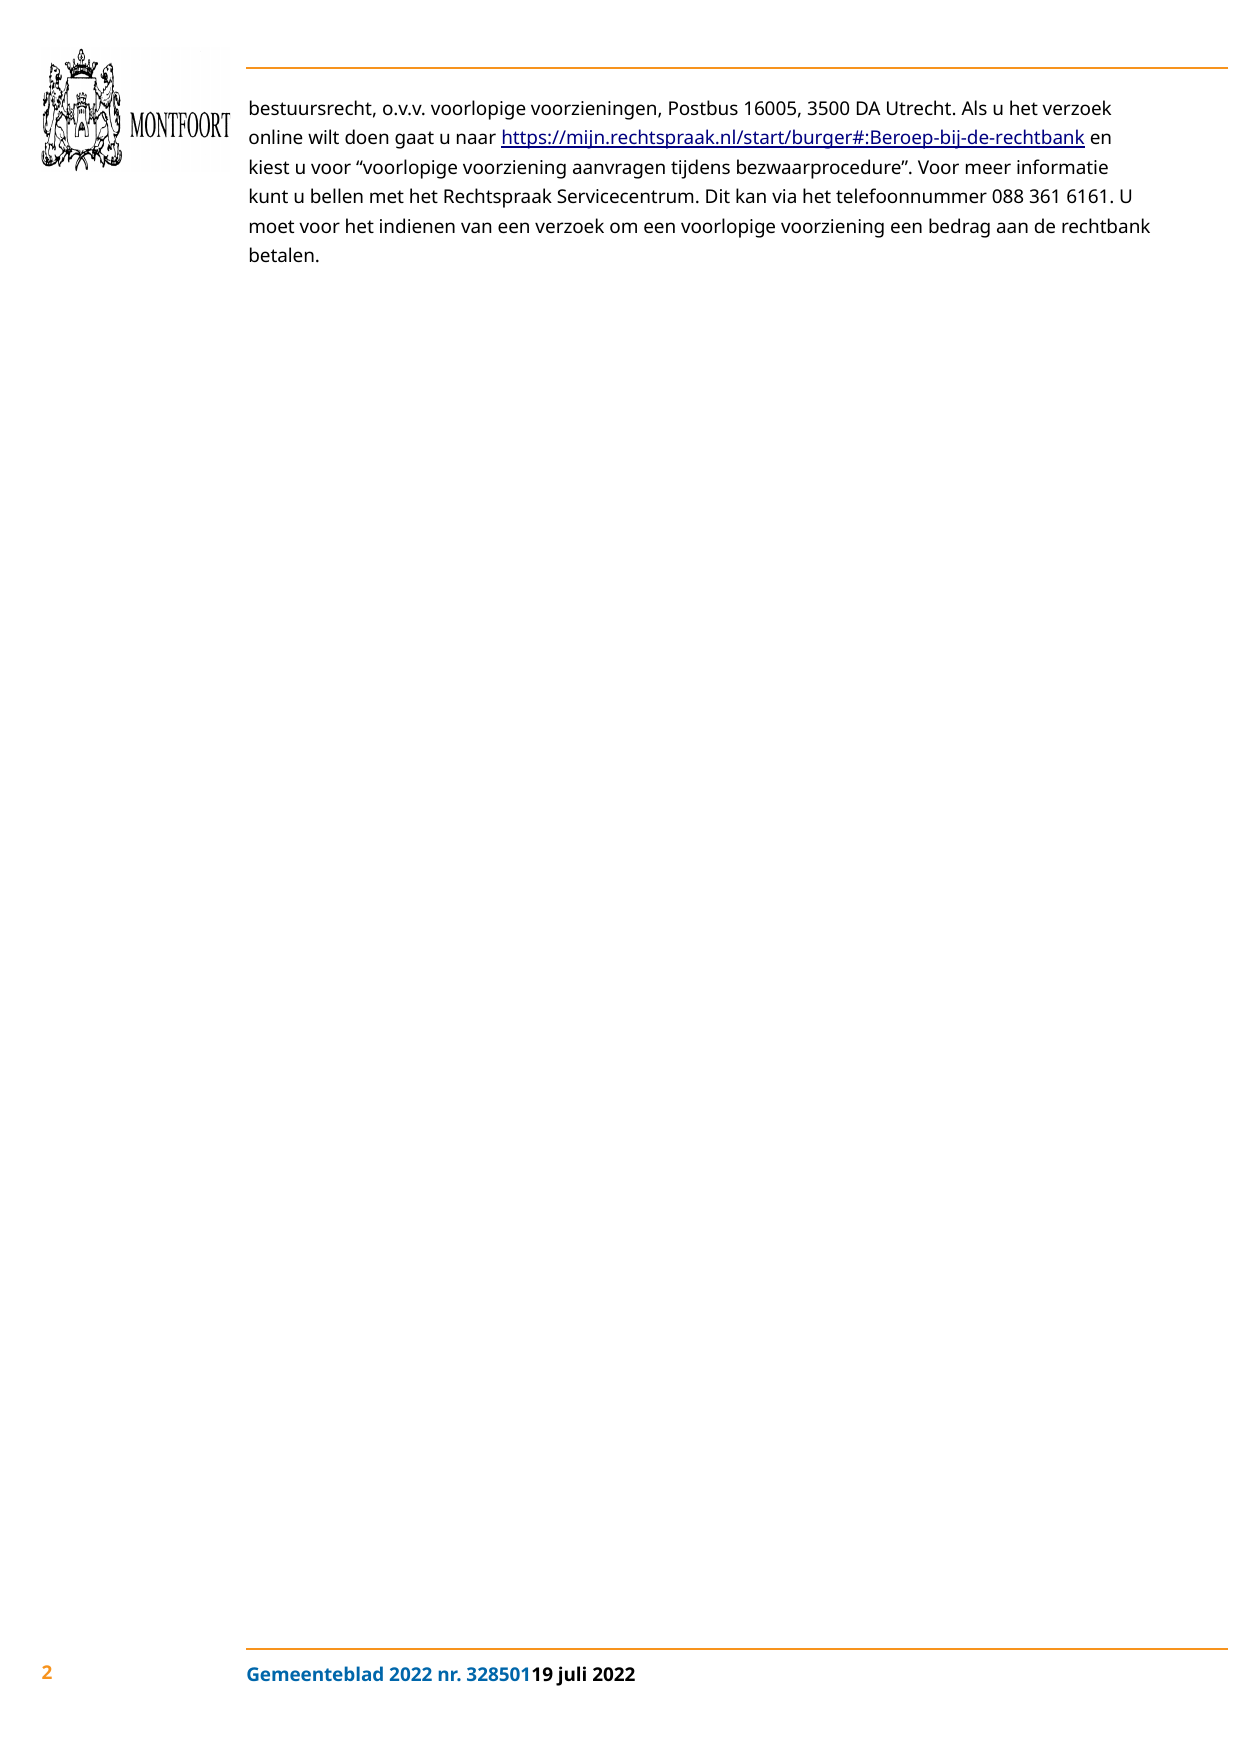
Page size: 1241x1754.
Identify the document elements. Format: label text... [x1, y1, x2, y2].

text bestuursrecht, o.v.v. voorlopige voorzieningen, Postbus 16005, 3500 DA Utrecht. Als u het verzoek online wilt doen gaat u naar https://mijn.rechtspraak.nl/start/burger#:Beroep-bij-de-rechtbank en kiest u voor “voorlopige voorziening aanvragen tijdens bezwaarprocedure”. Voor meer informatie kunt u bellen met het Rechtspraak Servicecentrum. Dit kan via het telefoonnummer 088 361 6161. U moet voor het indienen van een verzoek om een voorlopige voorziening een bedrag aan de rechtbank betalen. [248, 95, 1152, 268]
picture [41, 47, 231, 172]
